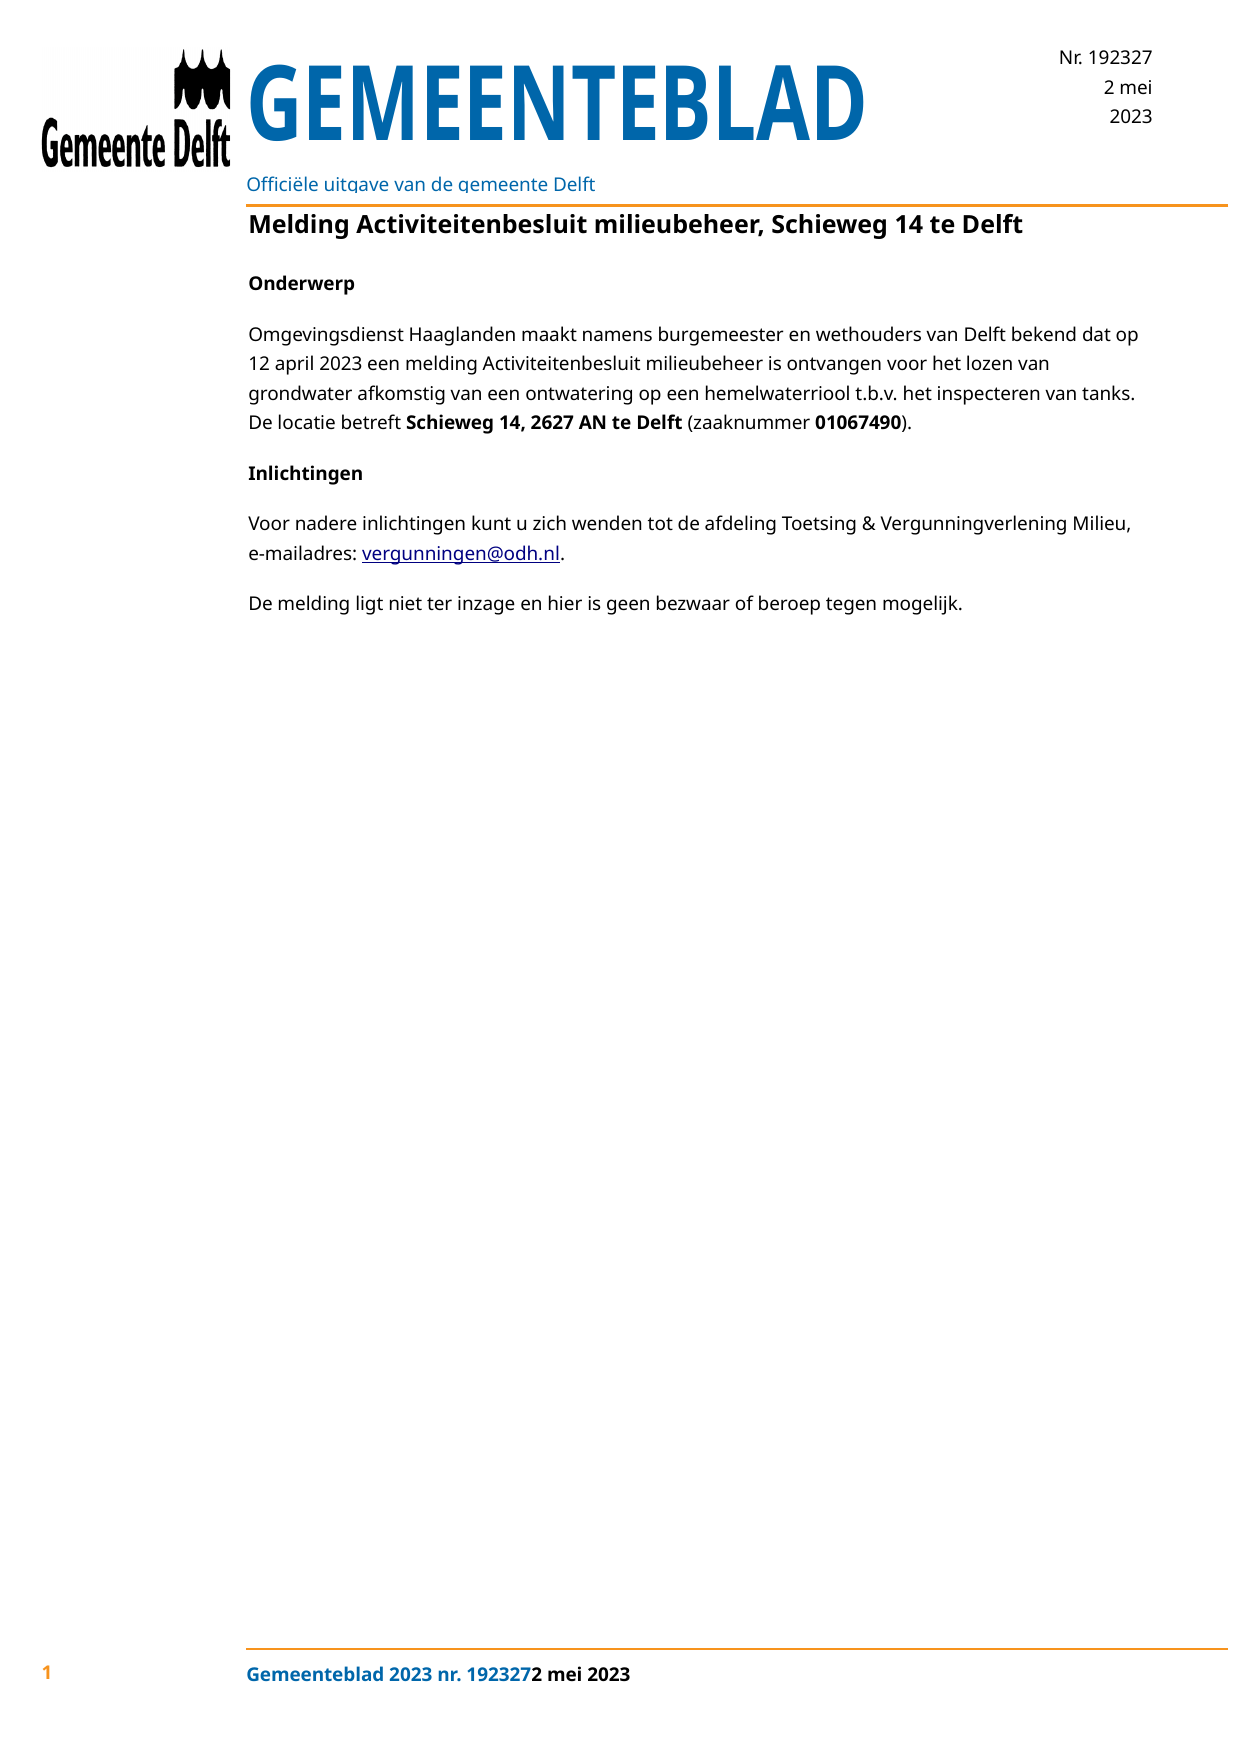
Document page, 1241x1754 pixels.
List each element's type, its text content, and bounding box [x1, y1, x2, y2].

text Melding Activiteitenbesluit milieubeheer, Schieweg 14 te Delft [248, 207, 1152, 241]
text Onderwerp [248, 270, 1152, 296]
text Voor nadere inlichtingen kunt u zich wenden tot de afdeling Toetsing & Vergunningverlening Milieu, e-mailadres: vergunningen@odh.nl. [248, 510, 1152, 566]
text De melding ligt niet ter inzage en hier is geen bezwaar of beroep tegen mogelijk. [248, 590, 1152, 616]
text Omgevingsdienst Haaglanden maakt namens burgemeester en wethouders van Delft bekend dat op 12 april 2023 een melding Activiteitenbesluit milieubeheer is ontvangen voor het lozen van grondwater afkomstig van een ontwatering op een hemelwaterriool t.b.v. het inspecteren van tanks. De locatie betreft Schieweg 14, 2627 AN te Delft (zaaknummer 01067490). [248, 321, 1152, 435]
text Inlichtingen [248, 460, 1152, 486]
picture [41, 47, 231, 172]
